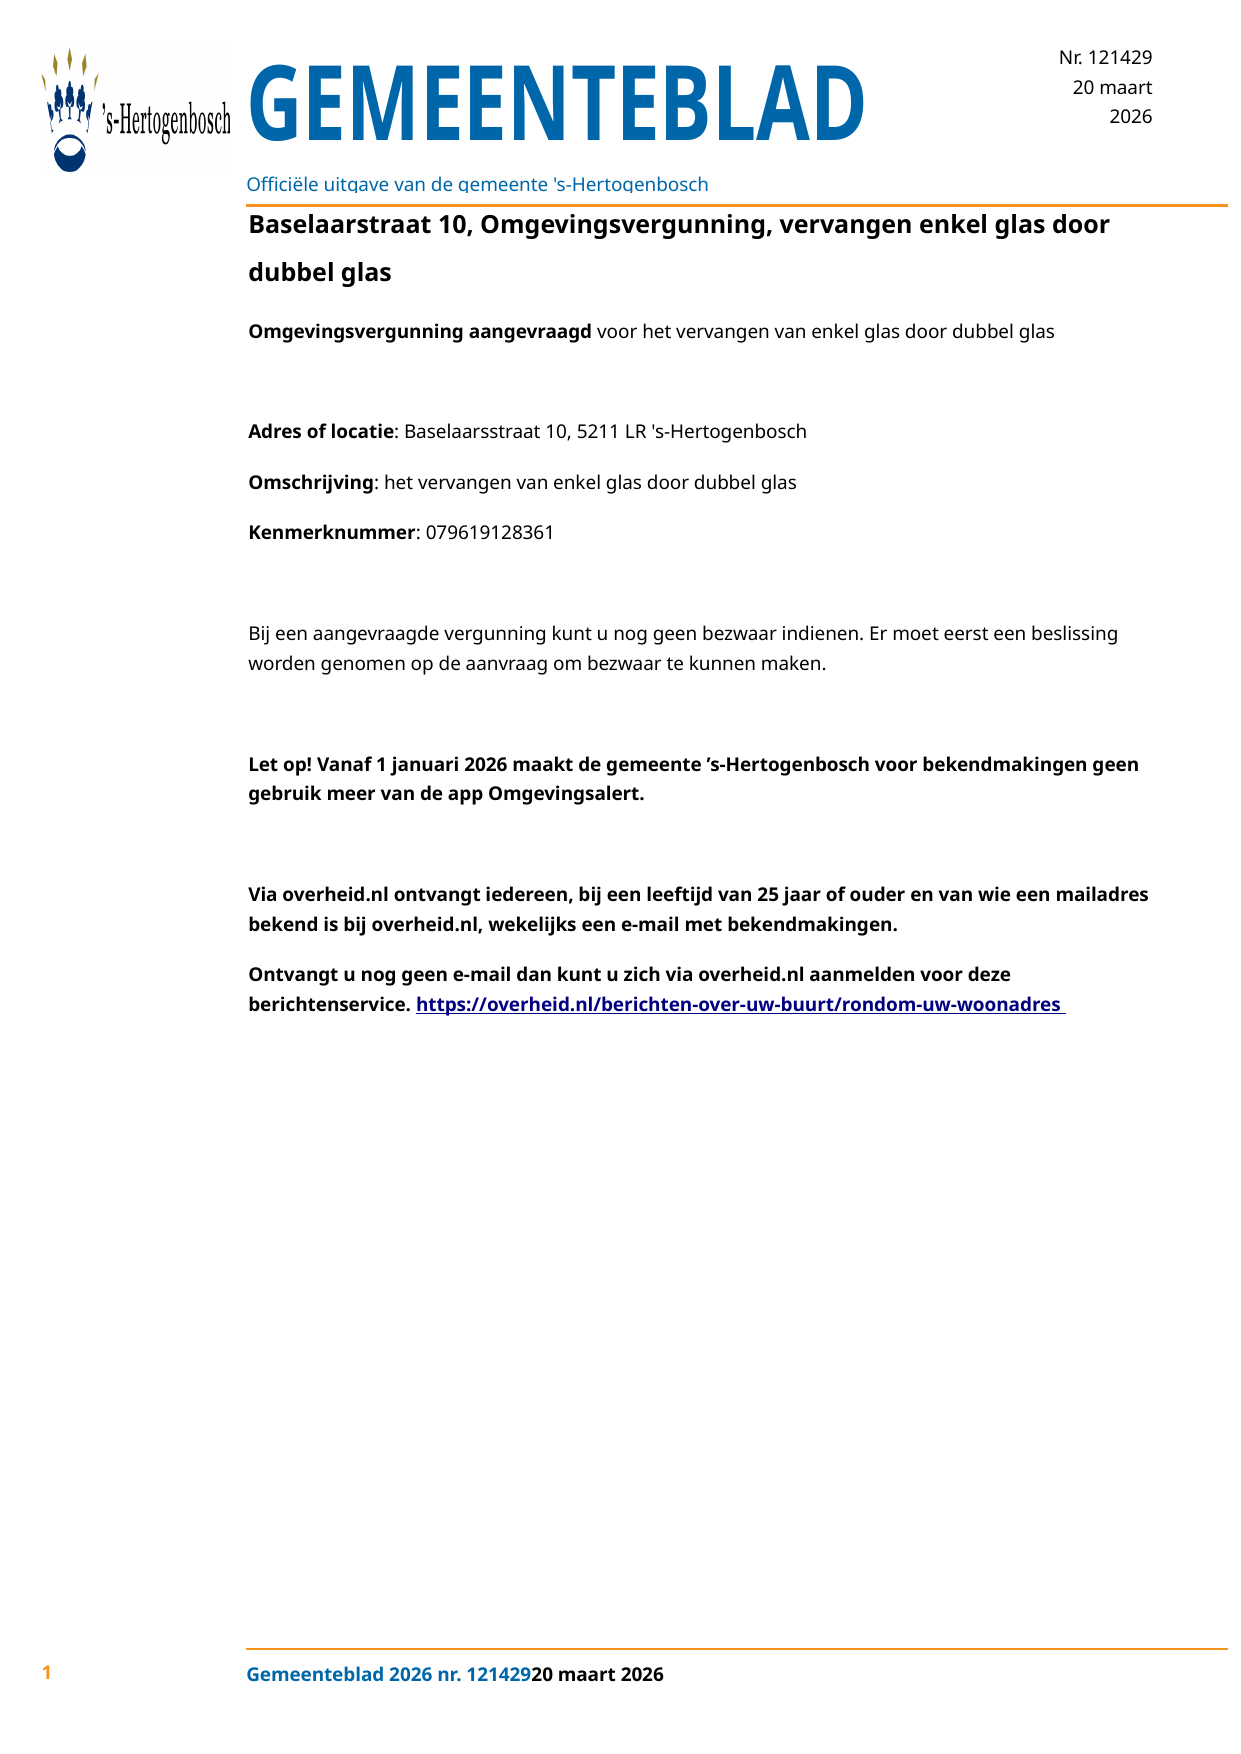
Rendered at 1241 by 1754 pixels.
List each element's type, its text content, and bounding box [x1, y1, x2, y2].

text Ontvangt u nog geen e-mail dan kunt u zich via overheid.nl aanmelden voor deze berichtenservice. https://overheid.nl/berichten-over-uw-buurt/rondom-uw-woonadres [248, 961, 1152, 1017]
text Adres of locatie: Baselaarsstraat 10, 5211 LR 's-Hertogenbosch [248, 419, 1152, 444]
text Omgevingsvergunning aangevraagd voor het vervangen van enkel glas door dubbel glas [248, 318, 1152, 344]
text Bij een aangevraagde vergunning kunt u nog geen bezwaar indienen. Er moet eerst een beslissing worden genomen op de aanvraag om bezwaar te kunnen maken. [248, 620, 1152, 676]
text Let op! Vanaf 1 januari 2026 maakt de gemeente ’s-Hertogenbosch voor bekendmakingen geen gebruik meer van de app Omgevingsalert. [248, 751, 1152, 806]
text Baselaarstraat 10, Omgevingsvergunning, vervangen enkel glas door dubbel glas [248, 207, 1152, 288]
text Via overheid.nl ontvangt iedereen, bij een leeftijd van 25 jaar of ouder en van wie een mailadres bekend is bij overheid.nl, wekelijks een e-mail met bekendmakingen. [248, 881, 1152, 937]
text Omschrijving: het vervangen van enkel glas door dubbel glas [248, 469, 1152, 495]
text Kenmerknummer: 079619128361 [248, 519, 1152, 545]
picture [41, 47, 231, 172]
